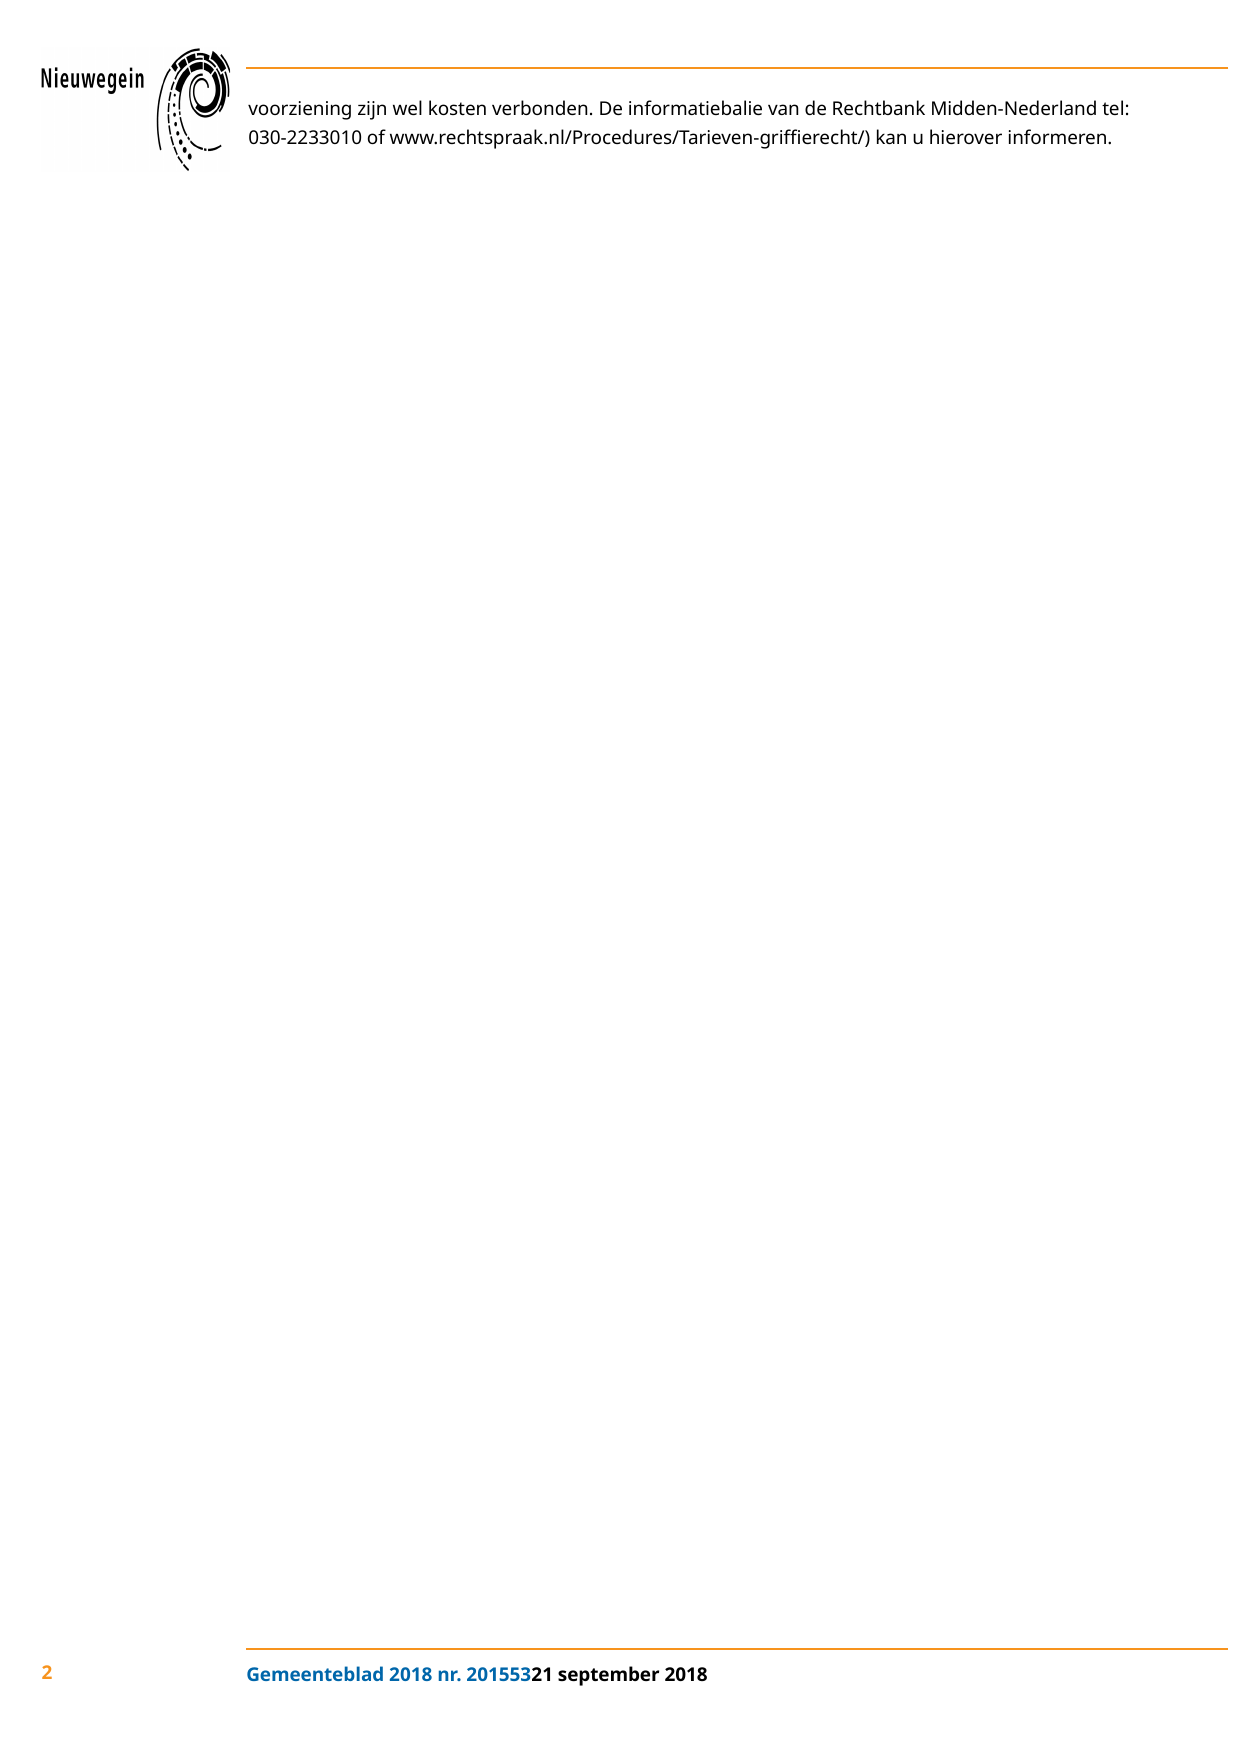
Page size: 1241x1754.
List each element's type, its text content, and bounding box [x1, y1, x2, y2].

picture [41, 47, 231, 172]
text voorziening zijn wel kosten verbonden. De informatiebalie van de Rechtbank Midden-Nederland tel: 030-2233010 of www.rechtspraak.nl/Procedures/Tarieven-griffierecht/) kan u hierover informeren. [248, 95, 1152, 150]
